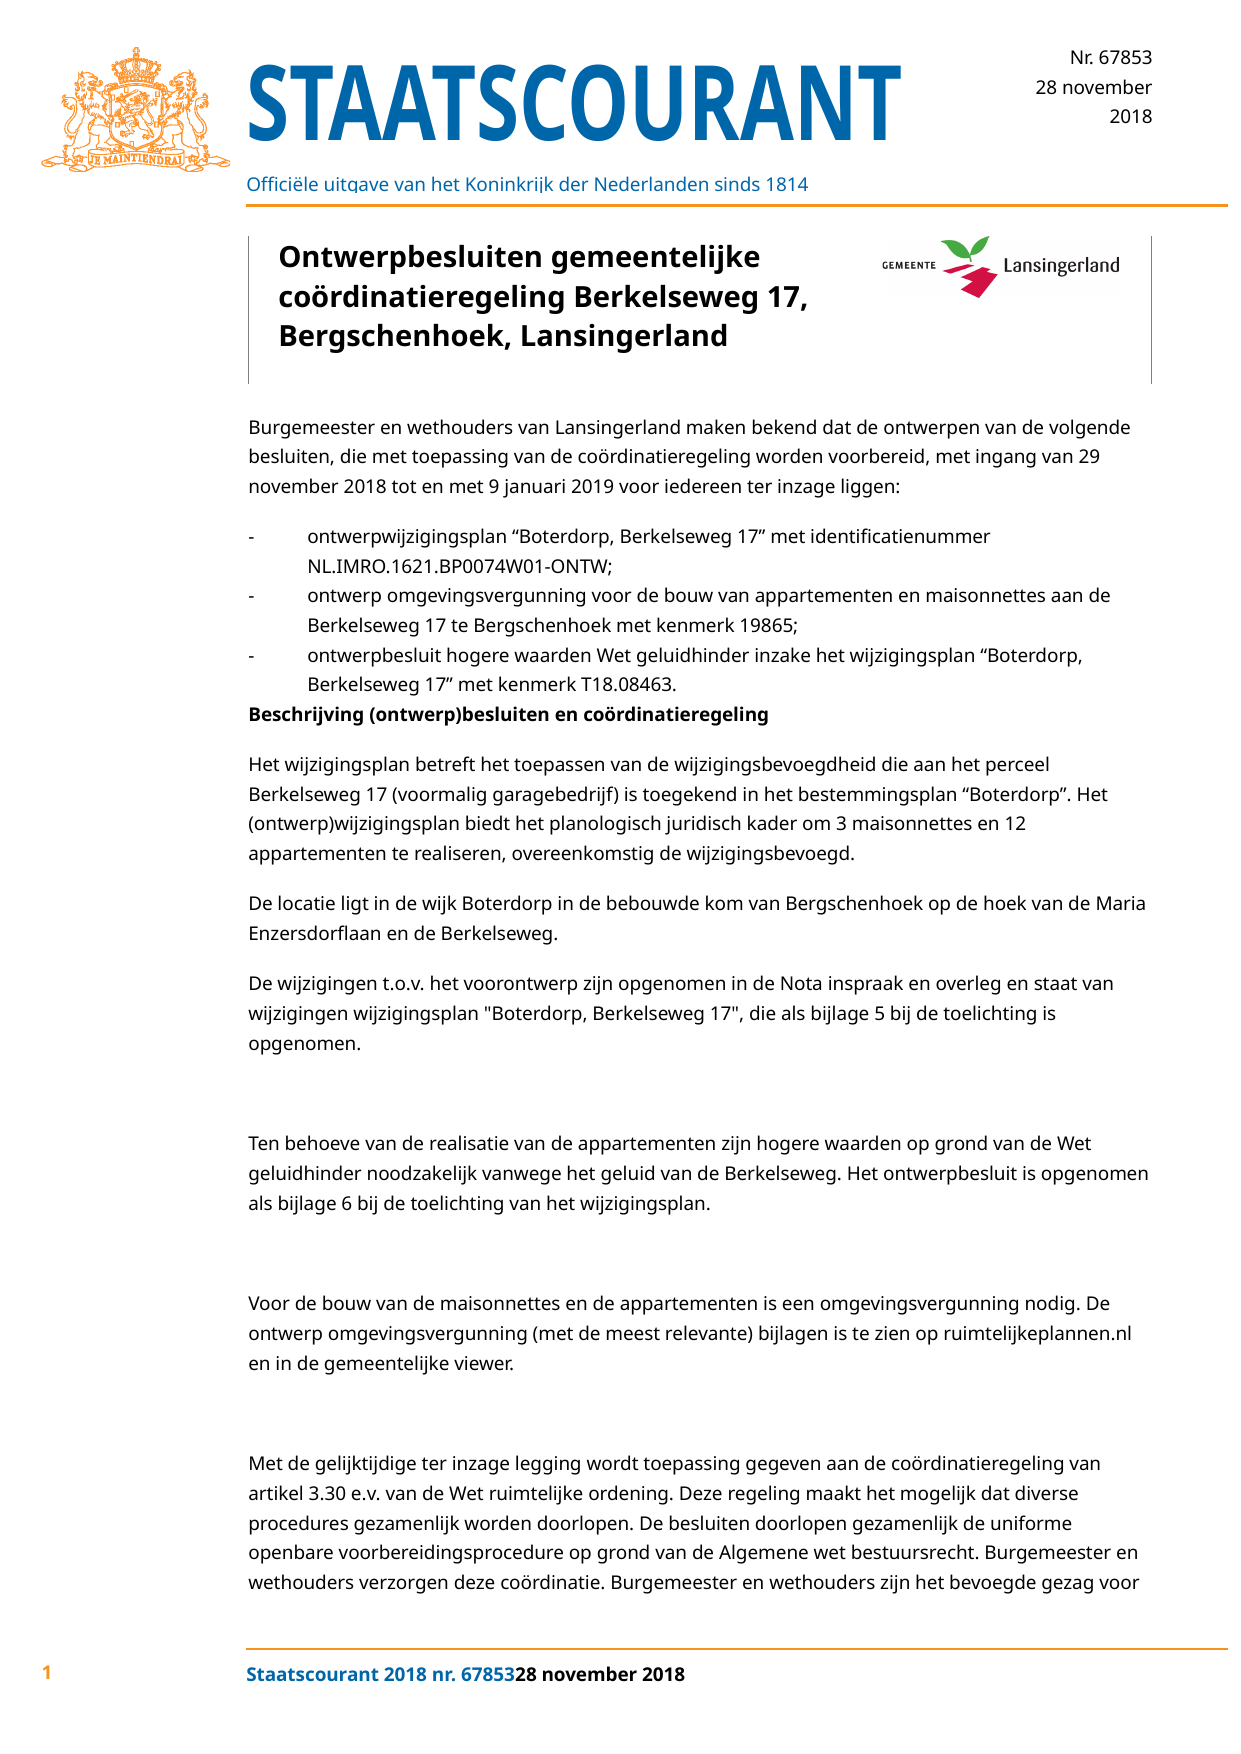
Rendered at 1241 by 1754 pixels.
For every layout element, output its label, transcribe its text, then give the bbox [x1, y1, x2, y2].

list ontwerpwijzigingsplan “Boterdorp, Berkelseweg 17” met identificatienummer NL.IMRO.1621.BP0074W01-ONTW; [248, 523, 1152, 579]
list ontwerpbesluit hogere waarden Wet geluidhinder inzake het wijzigingsplan “Boterdorp, Berkelseweg 17” met kenmerk T18.08463. [248, 642, 1152, 697]
text Voor de bouw van de maisonnettes en de appartementen is een omgevingsvergunning nodig. De ontwerp omgevingsvergunning (met de meest relevante) bijlagen is te zien op ruimtelijkeplannen.nl en in de gemeentelijke viewer. [248, 1291, 1152, 1376]
text Ten behoeve van de realisatie van de appartementen zijn hogere waarden op grond van de Wet geluidhinder noodzakelijk vanwege het geluid van de Berkelseweg. Het ontwerpbesluit is opgenomen als bijlage 6 bij de toelichting van het wijzigingsplan. [248, 1131, 1152, 1216]
table_header [850, 236, 1151, 384]
list ontwerp omgevingsvergunning voor de bouw van appartementen en maisonnettes aan de Berkelseweg 17 te Bergschenhoek met kenmerk 19865; [248, 583, 1152, 638]
text De wijzigingen t.o.v. het voorontwerp zijn opgenomen in de Nota inspraak en overleg en staat van wijzigingen wijzigingsplan "Boterdorp, Berkelseweg 17", die als bijlage 5 bij de toelichting is opgenomen. [248, 971, 1152, 1056]
text Met de gelijktijdige ter inzage legging wordt toepassing gegeven aan de coördinatieregeling van artikel 3.30 e.v. van de Wet ruimtelijke ordening. Deze regeling maakt het mogelijk dat diverse procedures gezamenlijk worden doorlopen. De besluiten doorlopen gezamenlijk de uniforme openbare voorbereidingsprocedure op grond van de Algemene wet bestuursrecht. Burgemeester en wethouders verzorgen deze coördinatie. Burgemeester en wethouders zijn het bevoegde gezag voor [248, 1451, 1152, 1595]
text Burgemeester en wethouders van Lansingerland maken bekend dat de ontwerpen van de volgende besluiten, die met toepassing van de coördinatieregeling worden voorbereid, met ingang van 29 november 2018 tot en met 9 januari 2019 voor iedereen ter inzage liggen: [248, 414, 1152, 499]
picture [882, 236, 1119, 298]
picture [41, 47, 231, 172]
text Beschrijving (ontwerp)besluiten en coördinatieregeling [248, 701, 1152, 727]
table_header Ontwerpbesluiten gemeentelijke coördinatieregeling Berkelseweg 17, Bergschenhoek, Lansingerland [249, 236, 850, 384]
text Het wijzigingsplan betreft het toepassen van de wijzigingsbevoegdheid die aan het perceel Berkelseweg 17 (voormalig garagebedrijf) is toegekend in het bestemmingsplan “Boterdorp”. Het (ontwerp)wijzigingsplan biedt het planologisch juridisch kader om 3 maisonnettes en 12 appartementen te realiseren, overeenkomstig de wijzigingsbevoegd. [248, 751, 1152, 866]
text De locatie ligt in de wijk Boterdorp in de bebouwde kom van Bergschenhoek op de hoek van de Maria Enzersdorflaan en de Berkelseweg. [248, 891, 1152, 946]
